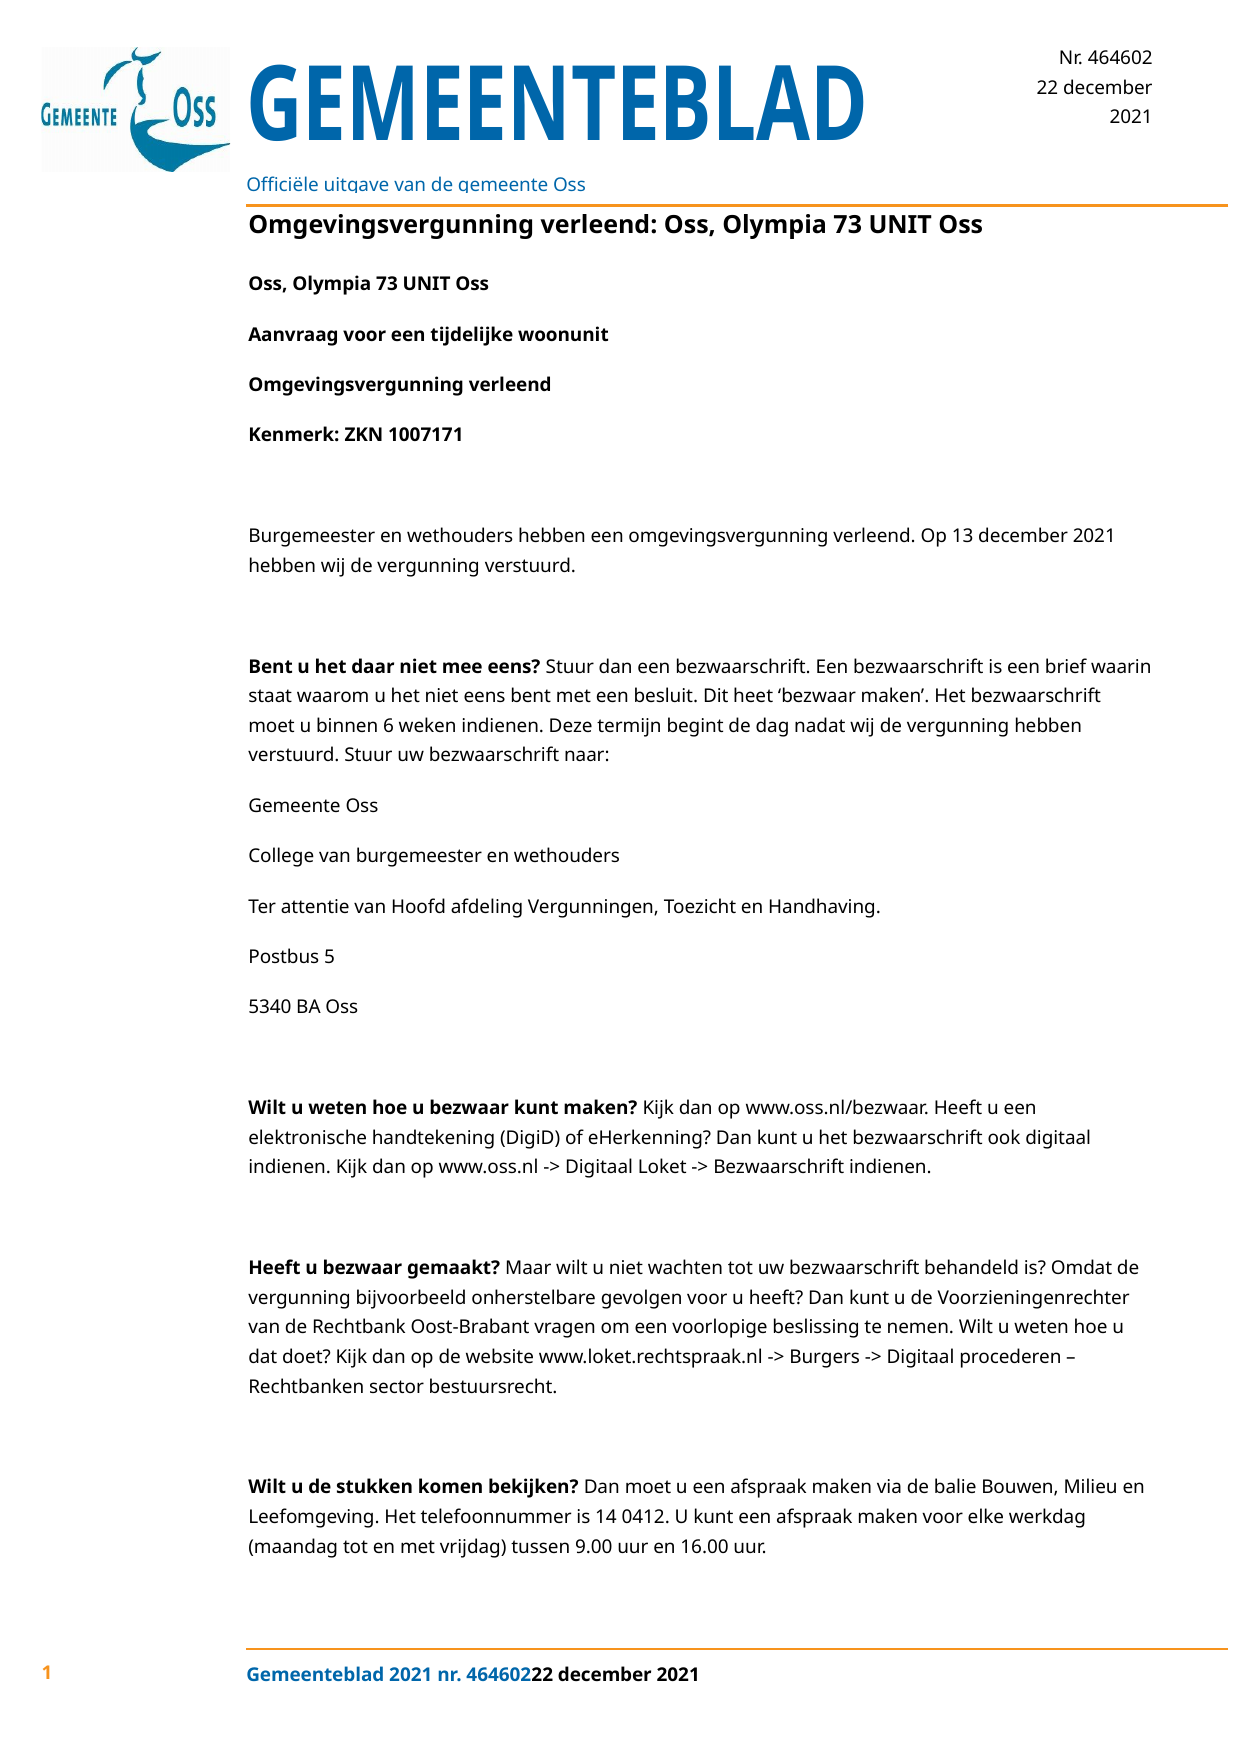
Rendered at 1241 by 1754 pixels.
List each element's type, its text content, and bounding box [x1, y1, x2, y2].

text Omgevingsvergunning verleend [248, 371, 1152, 397]
picture [41, 47, 231, 172]
text Gemeente Oss [248, 792, 1152, 818]
text Ter attentie van Hoofd afdeling Vergunningen, Toezicht en Handhaving. [248, 893, 1152, 918]
text College van burgemeester en wethouders [248, 842, 1152, 868]
text Kenmerk: ZKN 1007171 [248, 422, 1152, 447]
text Burgemeester en wethouders hebben een omgevingsvergunning verleend. Op 13 december 2021 hebben wij de vergunning verstuurd. [248, 522, 1152, 578]
text Oss, Olympia 73 UNIT Oss [248, 270, 1152, 296]
text Omgevingsvergunning verleend: Oss, Olympia 73 UNIT Oss [248, 207, 1152, 241]
text Postbus 5 [248, 943, 1152, 969]
text Wilt u de stukken komen bekijken? Dan moet u een afspraak maken via de balie Bouwen, Milieu en Leefomgeving. Het telefoonnummer is 14 0412. U kunt een afspraak maken voor elke werkdag (maandag tot en met vrijdag) tussen 9.00 uur en 16.00 uur. [248, 1474, 1152, 1558]
text 5340 BA Oss [248, 994, 1152, 1019]
text Wilt u weten hoe u bezwaar kunt maken? Kijk dan op www.oss.nl/bezwaar. Heeft u een elektronische handtekening (DigiD) of eHerkenning? Dan kunt u het bezwaarschrift ook digitaal indienen. Kijk dan op www.oss.nl -> Digitaal Loket -> Bezwaarschrift indienen. [248, 1094, 1152, 1179]
text Aanvraag voor een tijdelijke woonunit [248, 321, 1152, 346]
text Heeft u bezwaar gemaakt? Maar wilt u niet wachten tot uw bezwaarschrift behandeld is? Omdat de vergunning bijvoorbeeld onherstelbare gevolgen voor u heeft? Dan kunt u de Voorzieningenrechter van de Rechtbank Oost-Brabant vragen om een voorlopige beslissing te nemen. Wilt u weten hoe u dat doet? Kijk dan op de website www.loket.rechtspraak.nl -> Burgers -> Digitaal procederen – Rechtbanken sector bestuursrecht. [248, 1254, 1152, 1398]
text Bent u het daar niet mee eens? Stuur dan een bezwaarschrift. Een bezwaarschrift is een brief waarin staat waarom u het niet eens bent met een besluit. Dit heet ‘bezwaar maken’. Het bezwaarschrift moet u binnen 6 weken indienen. Deze termijn begint de dag nadat wij de vergunning hebben verstuurd. Stuur uw bezwaarschrift naar: [248, 653, 1152, 767]
